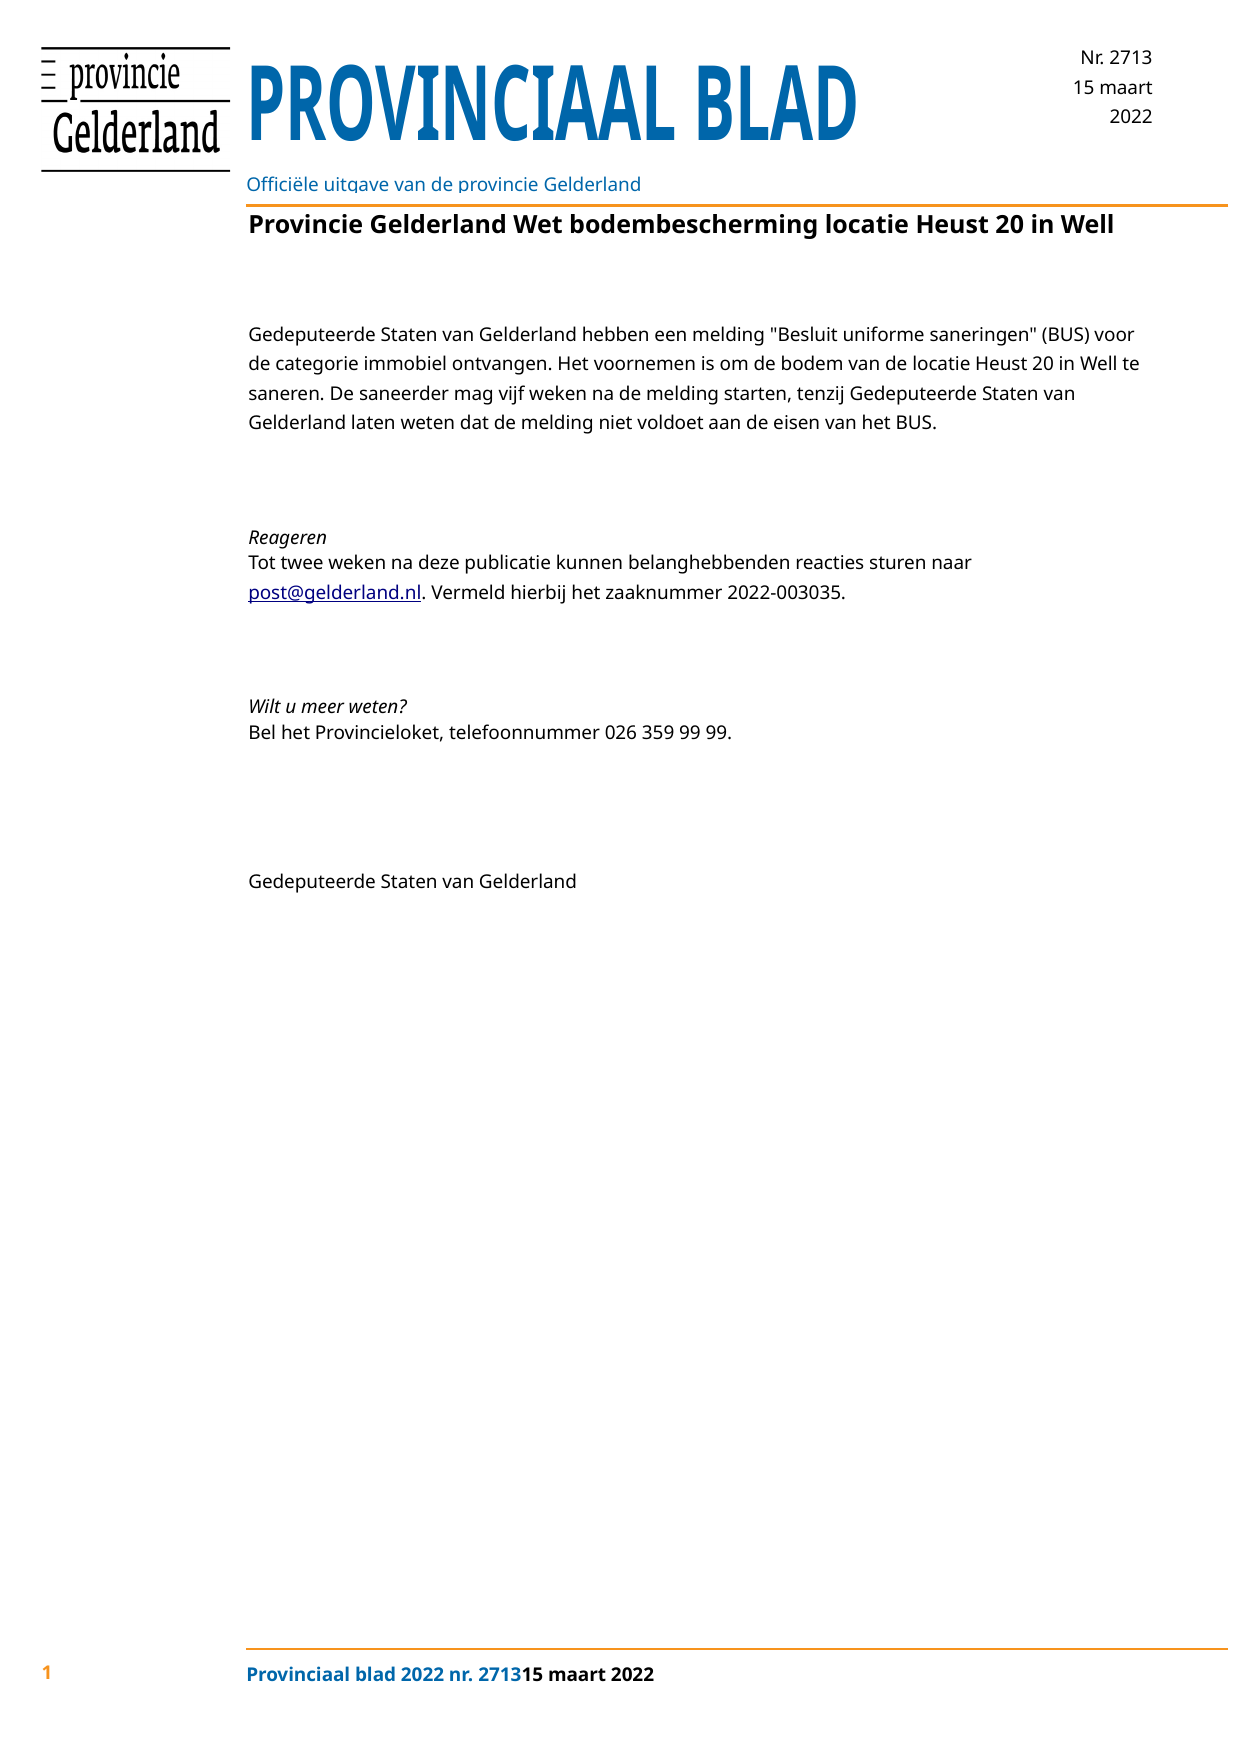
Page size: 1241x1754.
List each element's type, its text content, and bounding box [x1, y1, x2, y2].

picture [41, 47, 231, 172]
text Reageren [248, 524, 1152, 549]
text Gedeputeerde Staten van Gelderland [248, 868, 1152, 894]
text Tot twee weken na deze publicatie kunnen belanghebbenden reacties sturen naar post@gelderland.nl. Vermeld hierbij het zaaknummer 2022-003035. [248, 549, 1152, 605]
text Wilt u meer weten? [248, 693, 1152, 719]
text Provincie Gelderland Wet bodembescherming locatie Heust 20 in Well [248, 207, 1152, 241]
text Gedeputeerde Staten van Gelderland hebben een melding "Besluit uniforme saneringen" (BUS) voor de categorie immobiel ontvangen. Het voornemen is om de bodem van de locatie Heust 20 in Well te saneren. De saneerder mag vijf weken na de melding starten, tenzij Gedeputeerde Staten van Gelderland laten weten dat de melding niet voldoet aan de eisen van het BUS. [248, 321, 1152, 435]
text Bel het Provincieloket, telefoonnummer 026 359 99 99. [248, 719, 1152, 745]
